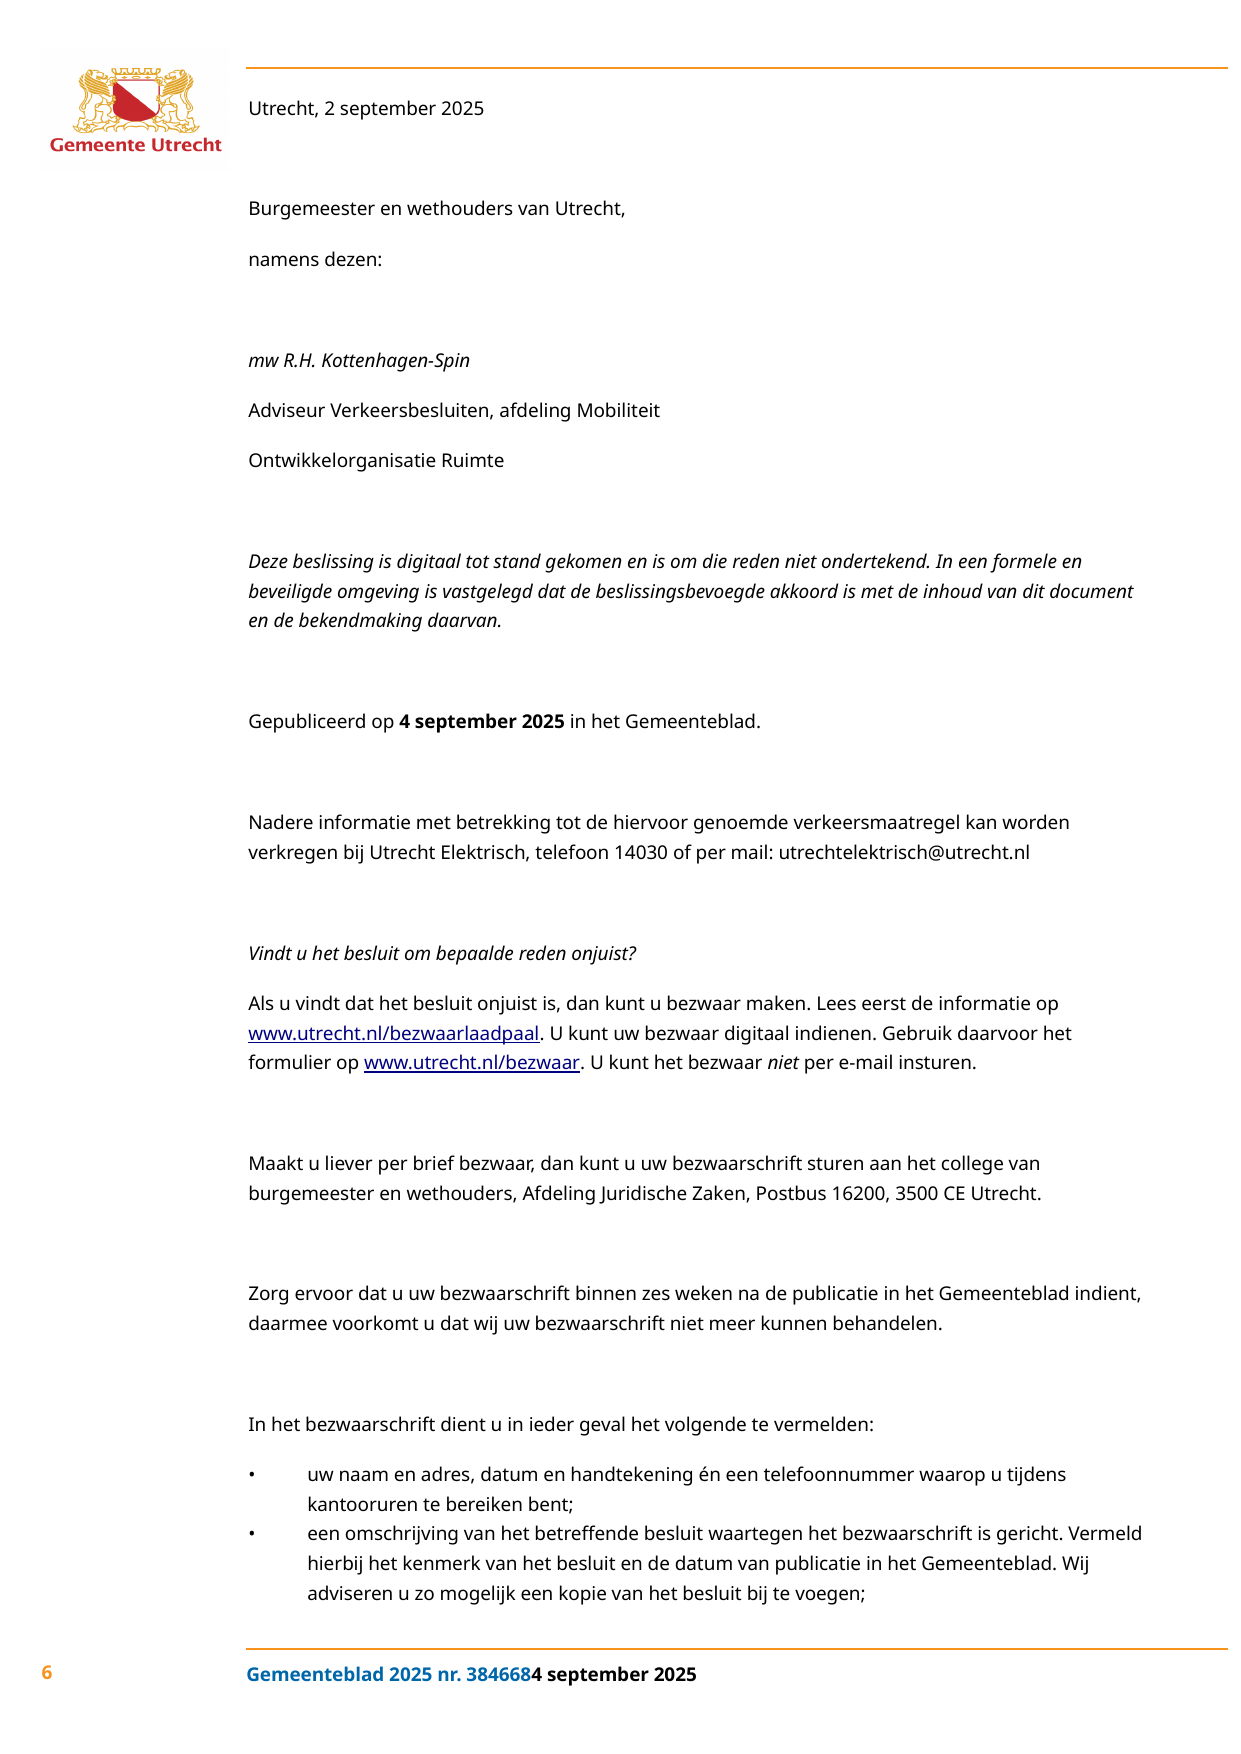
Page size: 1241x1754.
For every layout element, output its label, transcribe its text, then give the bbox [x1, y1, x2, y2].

text Adviseur Verkeersbesluiten, afdeling Mobiliteit [248, 397, 1152, 423]
picture [41, 47, 231, 172]
text Gepubliceerd op 4 september 2025 in het Gemeenteblad. [248, 708, 1152, 734]
text Maakt u liever per brief bezwaar, dan kunt u uw bezwaarschrift sturen aan het college van burgemeester en wethouders, Afdeling Juridische Zaken, Postbus 16200, 3500 CE Utrecht. [248, 1150, 1152, 1206]
text namens dezen: [248, 246, 1152, 272]
list uw naam en adres, datum en handtekening én een telefoonnummer waarop u tijdens kantooruren te bereiken bent; [248, 1461, 1152, 1517]
list een omschrijving van het betreffende besluit waartegen het bezwaarschrift is gericht. Vermeld hierbij het kenmerk van het besluit en de datum van publicatie in het Gemeenteblad. Wij adviseren u zo mogelijk een kopie van het besluit bij te voegen; [248, 1521, 1152, 1606]
text Deze beslissing is digitaal tot stand gekomen en is om die reden niet ondertekend. In een formele en beveiligde omgeving is vastgelegd dat de beslissingsbevoegde akkoord is met de inhoud van dit document en de bekendmaking daarvan. [248, 548, 1152, 633]
text Vindt u het besluit om bepaalde reden onjuist? [248, 940, 1152, 966]
text In het bezwaarschrift dient u in ieder geval het volgende te vermelden: [248, 1411, 1152, 1437]
text Als u vindt dat het besluit onjuist is, dan kunt u bezwaar maken. Lees eerst de informatie op www.utrecht.nl/bezwaarlaadpaal. U kunt uw bezwaar digitaal indienen. Gebruik daarvoor het formulier op www.utrecht.nl/bezwaar. U kunt het bezwaar niet per e-mail insturen. [248, 990, 1152, 1075]
text Nadere informatie met betrekking tot de hiervoor genoemde verkeersmaatregel kan worden verkregen bij Utrecht Elektrisch, telefoon 14030 of per mail: utrechtelektrisch@utrecht.nl [248, 809, 1152, 865]
text Utrecht, 2 september 2025 [248, 95, 1152, 121]
text Burgemeester en wethouders van Utrecht, [248, 196, 1152, 221]
text Ontwikkelorganisatie Ruimte [248, 448, 1152, 473]
text mw R.H. Kottenhagen-Spin [248, 347, 1152, 373]
text Zorg ervoor dat u uw bezwaarschrift binnen zes weken na de publicatie in het Gemeenteblad indient, daarmee voorkomt u dat wij uw bezwaarschrift niet meer kunnen behandelen. [248, 1281, 1152, 1336]
